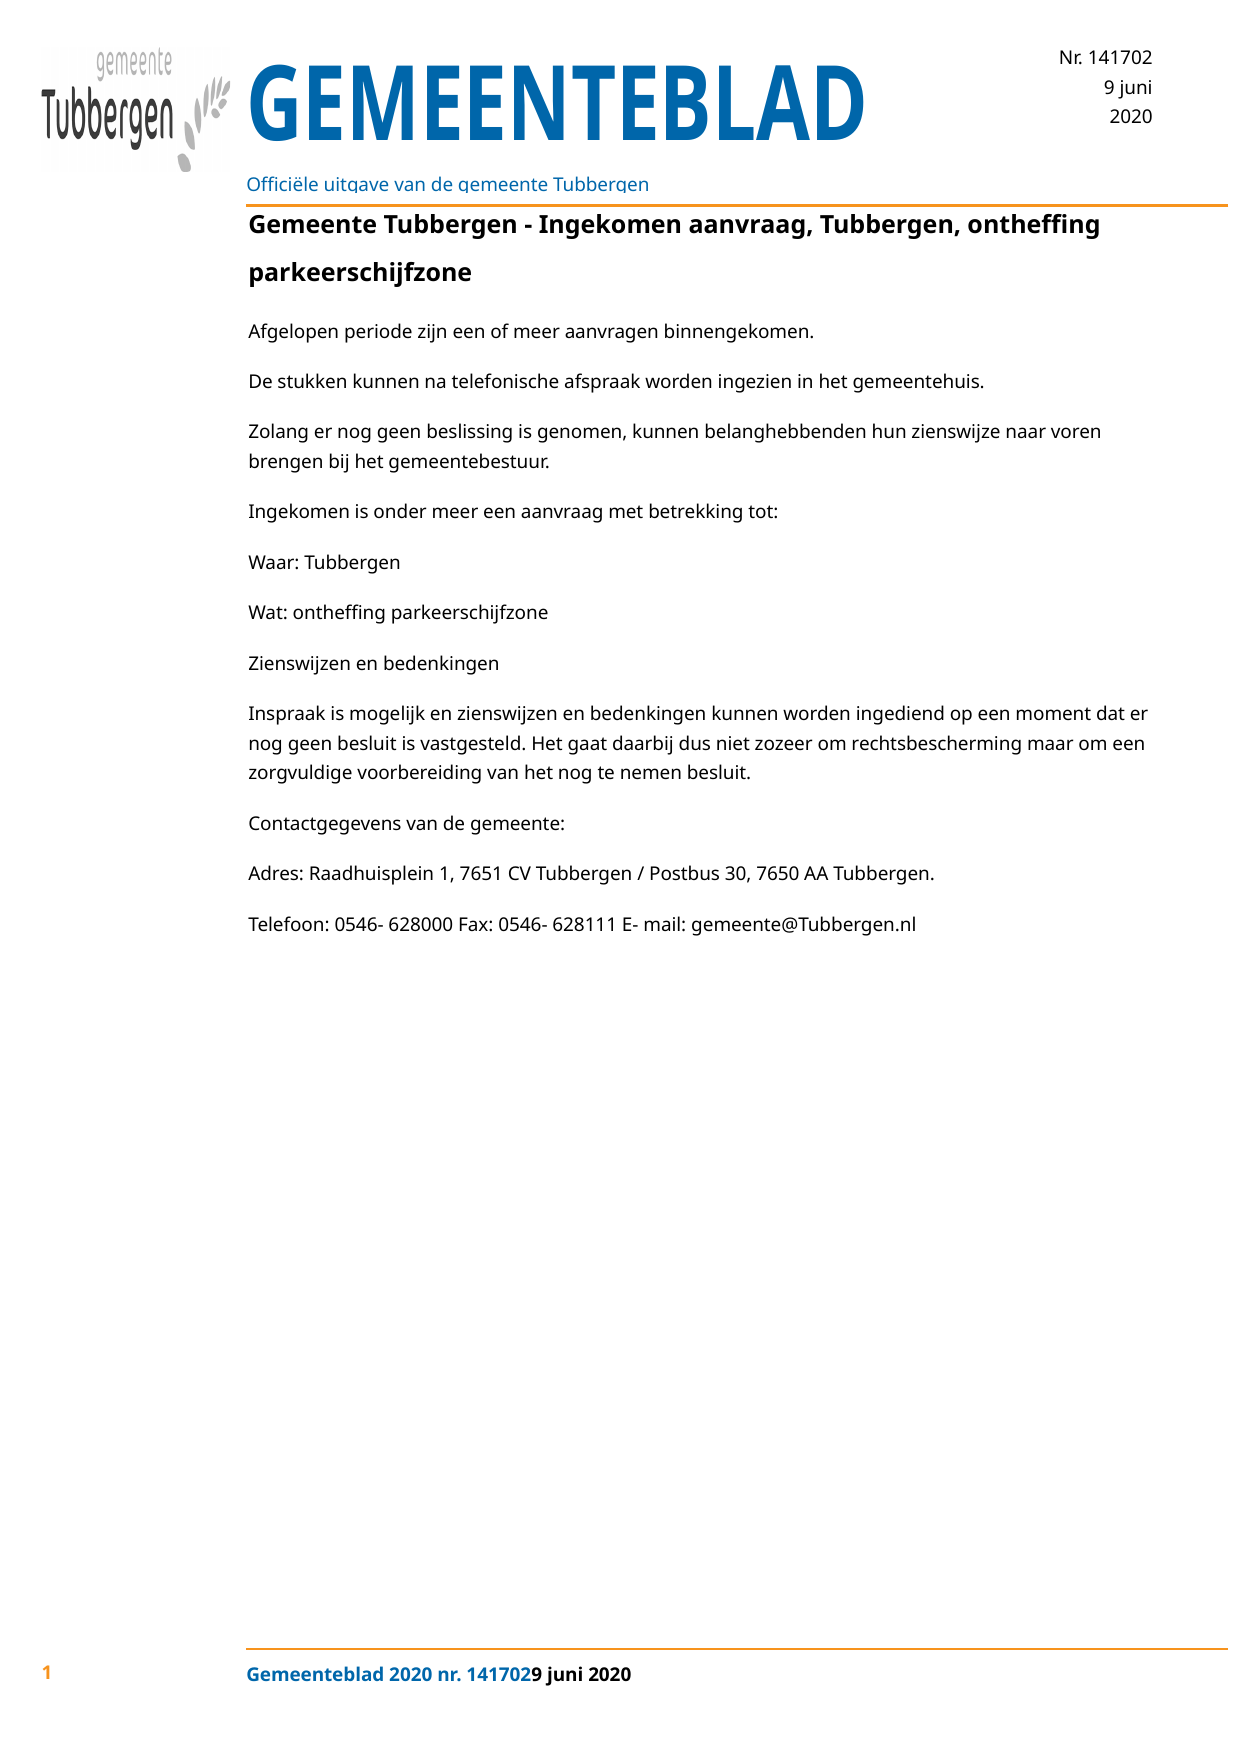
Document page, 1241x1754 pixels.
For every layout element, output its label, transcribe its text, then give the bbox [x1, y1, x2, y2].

text Zienswijzen en bedenkingen [248, 650, 1152, 676]
text Waar: Tubbergen [248, 549, 1152, 575]
text Inspraak is mogelijk en zienswijzen en bedenkingen kunnen worden ingediend op een moment dat er nog geen besluit is vastgesteld. Het gaat daarbij dus niet zozeer om rechtsbescherming maar om een zorgvuldige voorbereiding van het nog te nemen besluit. [248, 700, 1152, 785]
text Wat: ontheffing parkeerschijfzone [248, 599, 1152, 625]
text Contactgegevens van de gemeente: [248, 810, 1152, 836]
picture [41, 47, 231, 172]
text Ingekomen is onder meer een aanvraag met betrekking tot: [248, 499, 1152, 524]
text Zolang er nog geen beslissing is genomen, kunnen belanghebbenden hun zienswijze naar voren brengen bij het gemeentebestuur. [248, 419, 1152, 474]
text De stukken kunnen na telefonische afspraak worden ingezien in het gemeentehuis. [248, 368, 1152, 394]
text Adres: Raadhuisplein 1, 7651 CV Tubbergen / Postbus 30, 7650 AA Tubbergen. [248, 860, 1152, 886]
text Afgelopen periode zijn een of meer aanvragen binnengekomen. [248, 318, 1152, 344]
text Telefoon: 0546- 628000 Fax: 0546- 628111 E- mail: gemeente@Tubbergen.nl [248, 911, 1152, 937]
text Gemeente Tubbergen - Ingekomen aanvraag, Tubbergen, ontheffing parkeerschijfzone [248, 207, 1152, 288]
